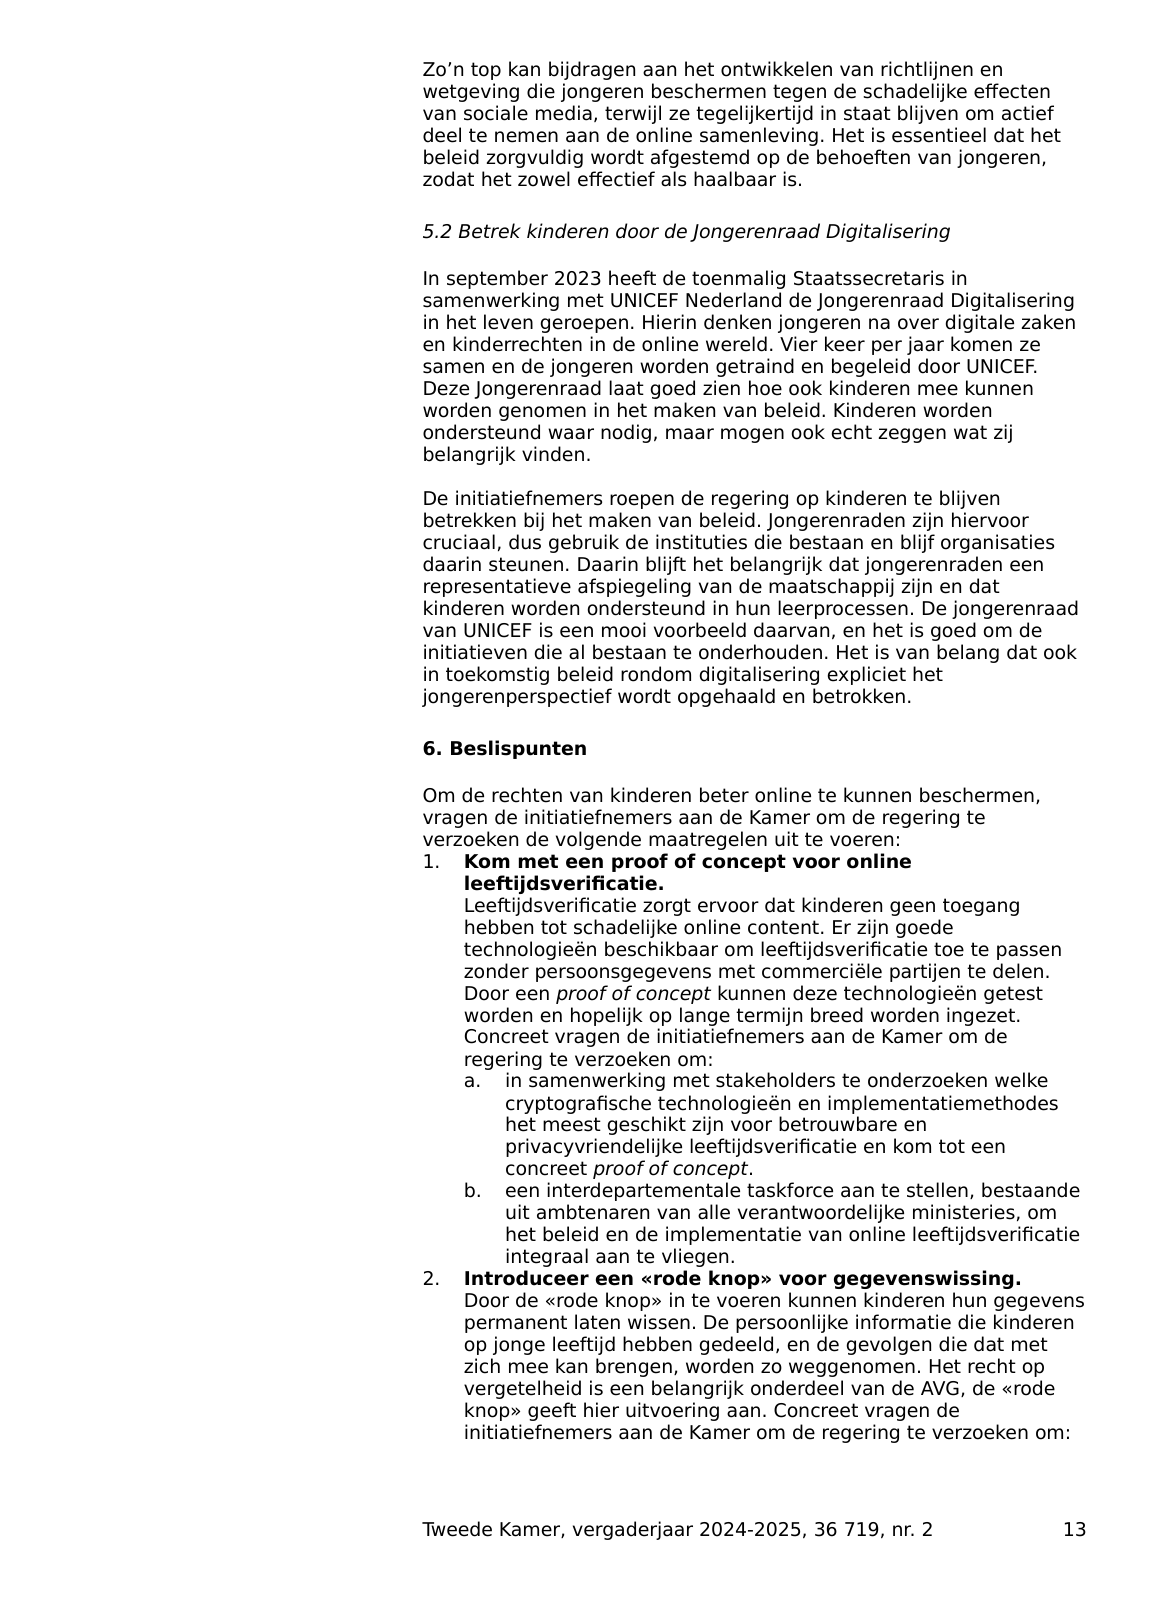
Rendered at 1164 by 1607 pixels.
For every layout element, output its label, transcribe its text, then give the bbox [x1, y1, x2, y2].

subtitle 5.2 Betrek kinderen door de Jongerenraad Digitalisering [422, 221, 1087, 243]
text 2. Introduceer een «rode knop» voor gegevenswissing. [422, 1268, 1087, 1290]
text 1. Kom met een proof of concept voor online leeftijdsverificatie. [422, 851, 1087, 894]
text In september 2023 heeft de toenmalig Staatssecretaris in samenwerking met UNICEF Nederland de Jongerenraad Digitalisering in het leven geroepen. Hierin denken jongeren na over digitale zaken en kinderrechten in de online wereld. Vier keer per jaar komen ze samen en de jongeren worden getraind en begeleid door UNICEF. Deze Jongerenraad laat goed zien hoe ook kinderen mee kunnen worden genomen in het maken van beleid. Kinderen worden ondersteund waar nodig, maar mogen ook echt zeggen wat zij belangrijk vinden. [422, 268, 1087, 466]
text b. een interdepartementale taskforce aan te stellen, bestaande uit ambtenaren van alle verantwoordelijke ministeries, om het beleid en de implementatie van online leeftijdsverificatie integraal aan te vliegen. [464, 1180, 1087, 1268]
text a. in samenwerking met stakeholders te onderzoeken welke cryptografische technologieën en implementatiemethodes het meest geschikt zijn voor betrouwbare en privacyvriendelijke leeftijdsverificatie en kom tot een concreet proof of concept. [464, 1070, 1087, 1180]
text Zo’n top kan bijdragen aan het ontwikkelen van richtlijnen en wetgeving die jongeren beschermen tegen de schadelijke effecten van sociale media, terwijl ze tegelijkertijd in staat blijven om actief deel te nemen aan de online samenleving. Het is essentieel dat het beleid zorgvuldig wordt afgestemd op de behoeften van jongeren, zodat het zowel effectief als haalbaar is. [422, 59, 1087, 191]
text De initiatiefnemers roepen de regering op kinderen te blijven betrekken bij het maken van beleid. Jongerenraden zijn hiervoor cruciaal, dus gebruik de instituties die bestaan en blijf organisaties daarin steunen. Daarin blijft het belangrijk dat jongerenraden een representatieve afspiegeling van de maatschappij zijn en dat kinderen worden ondersteund in hun leerprocessen. De jongerenraad van UNICEF is een mooi voorbeeld daarvan, en het is goed om de initiatieven die al bestaan te onderhouden. Het is van belang dat ook in toekomstig beleid rondom digitalisering expliciet het jongerenperspectief wordt opgehaald en betrokken. [422, 488, 1087, 708]
text Door de «rode knop» in te voeren kunnen kinderen hun gegevens permanent laten wissen. De persoonlijke informatie die kinderen op jonge leeftijd hebben gedeeld, en de gevolgen die dat met zich mee kan brengen, worden zo weggenomen. Het recht op vergetelheid is een belangrijk onderdeel van de AVG, de «rode knop» geeft hier uitvoering aan. Concreet vragen de initiatiefnemers aan de Kamer om de regering te verzoeken om: [464, 1290, 1087, 1444]
text Leeftijdsverificatie zorgt ervoor dat kinderen geen toegang hebben tot schadelijke online content. Er zijn goede technologieën beschikbaar om leeftijdsverificatie toe te passen zonder persoonsgegevens met commerciële partijen te delen. Door een proof of concept kunnen deze technologieën getest worden en hopelijk op lange termijn breed worden ingezet. Concreet vragen de initiatiefnemers aan de Kamer om de regering te verzoeken om: [464, 894, 1087, 1070]
text Om de rechten van kinderen beter online te kunnen beschermen, vragen de initiatiefnemers aan de Kamer om de regering te verzoeken de volgende maatregelen uit te voeren: [422, 785, 1087, 851]
subtitle 6. Beslispunten [422, 738, 1087, 760]
